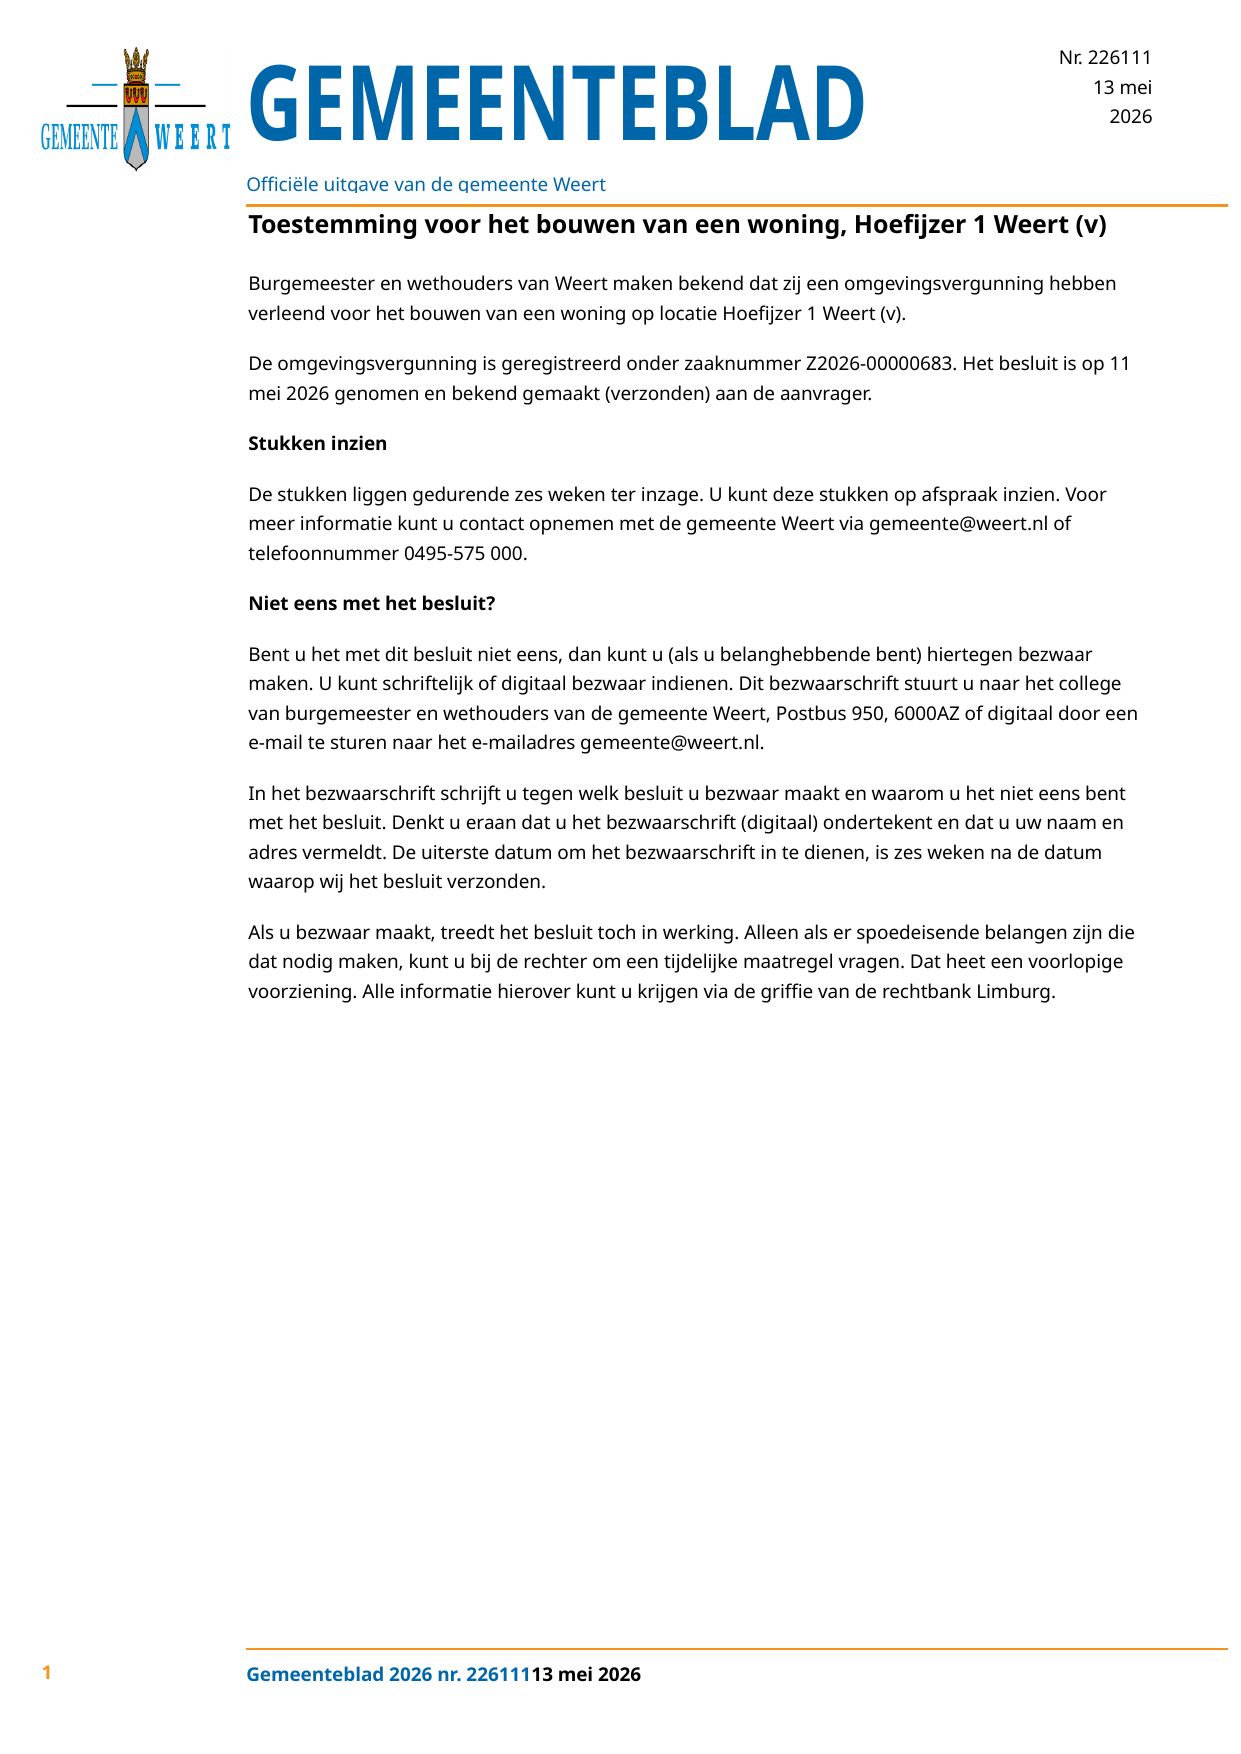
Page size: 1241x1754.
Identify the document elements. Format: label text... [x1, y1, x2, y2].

picture [41, 47, 231, 172]
text Toestemming voor het bouwen van een woning, Hoefijzer 1 Weert (v) [248, 207, 1152, 241]
text Niet eens met het besluit? [248, 590, 1152, 616]
text De stukken liggen gedurende zes weken ter inzage. U kunt deze stukken op afspraak inzien. Voor meer informatie kunt u contact opnemen met de gemeente Weert via gemeente@weert.nl of telefoonnummer 0495-575 000. [248, 481, 1152, 566]
text Als u bezwaar maakt, treedt het besluit toch in werking. Alleen als er spoedeisende belangen zijn die dat nodig maken, kunt u bij de rechter om een tijdelijke maatregel vragen. Dat heet een voorlopige voorziening. Alle informatie hierover kunt u krijgen via de griffie van de rechtbank Limburg. [248, 919, 1152, 1004]
text Bent u het met dit besluit niet eens, dan kunt u (als u belanghebbende bent) hiertegen bezwaar maken. U kunt schriftelijk of digitaal bezwaar indienen. Dit bezwaarschrift stuurt u naar het college van burgemeester en wethouders van de gemeente Weert, Postbus 950, 6000AZ of digitaal door een e-mail te sturen naar het e-mailadres gemeente@weert.nl. [248, 641, 1152, 755]
text De omgevingsvergunning is geregistreerd onder zaaknummer Z2026-00000683. Het besluit is op 11 mei 2026 genomen en bekend gemaakt (verzonden) aan de aanvrager. [248, 350, 1152, 406]
text Burgemeester en wethouders van Weert maken bekend dat zij een omgevingsvergunning hebben verleend voor het bouwen van een woning op locatie Hoefijzer 1 Weert (v). [248, 270, 1152, 326]
text Stukken inzien [248, 430, 1152, 456]
text In het bezwaarschrift schrijft u tegen welk besluit u bezwaar maakt en waarom u het niet eens bent met het besluit. Denkt u eraan dat u het bezwaarschrift (digitaal) ondertekent en dat u uw naam en adres vermeldt. De uiterste datum om het bezwaarschrift in te dienen, is zes weken na de datum waarop wij het besluit verzonden. [248, 780, 1152, 894]
